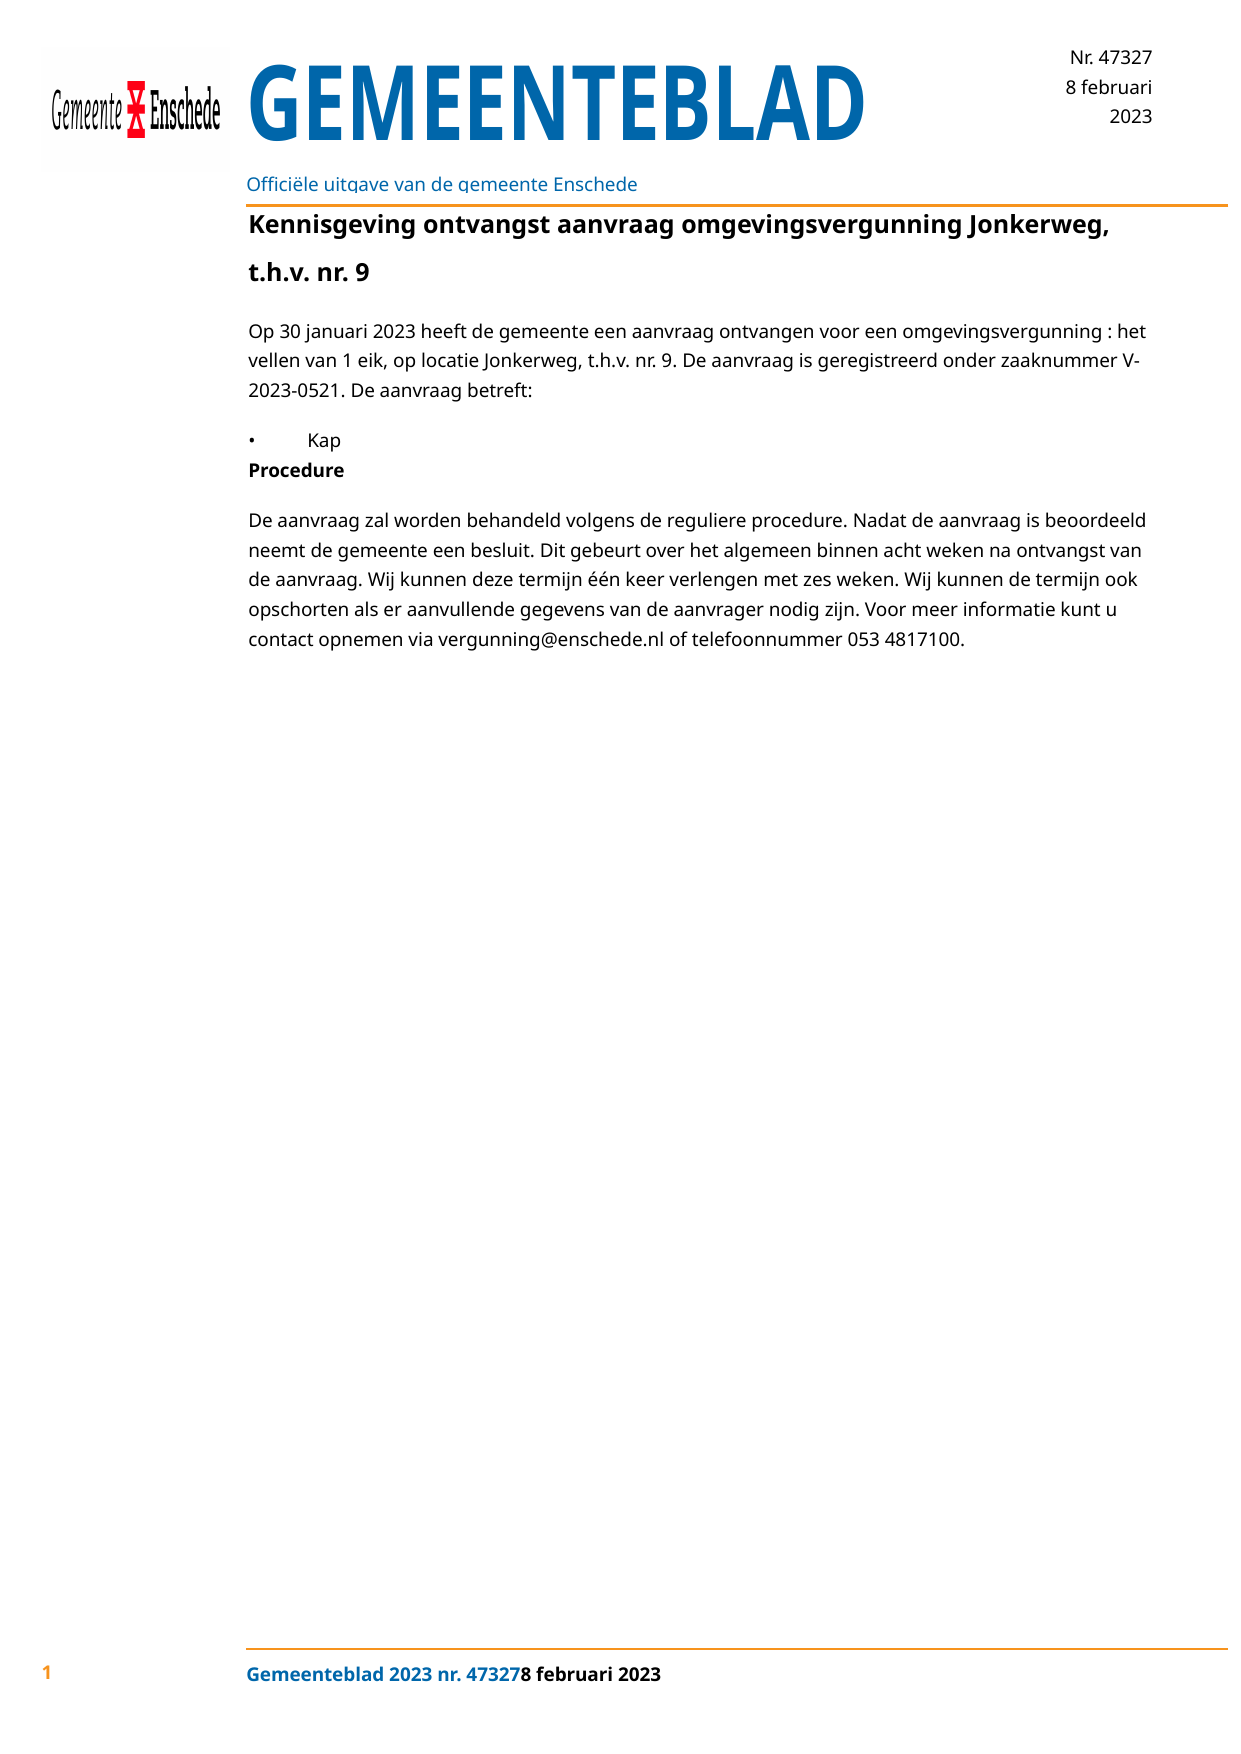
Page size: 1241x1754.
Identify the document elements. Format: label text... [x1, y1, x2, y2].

picture [41, 47, 231, 172]
text Op 30 januari 2023 heeft de gemeente een aanvraag ontvangen voor een omgevingsvergunning : het vellen van 1 eik, op locatie Jonkerweg, t.h.v. nr. 9. De aanvraag is geregistreerd onder zaaknummer V-2023-0521. De aanvraag betreft: [248, 318, 1152, 403]
list Kap [248, 427, 1152, 453]
text Kennisgeving ontvangst aanvraag omgevingsvergunning Jonkerweg, t.h.v. nr. 9 [248, 207, 1152, 288]
text De aanvraag zal worden behandeld volgens de reguliere procedure. Nadat de aanvraag is beoordeeld neemt de gemeente een besluit. Dit gebeurt over het algemeen binnen acht weken na ontvangst van de aanvraag. Wij kunnen deze termijn één keer verlengen met zes weken. Wij kunnen de termijn ook opschorten als er aanvullende gegevens van de aanvrager nodig zijn. Voor meer informatie kunt u contact opnemen via vergunning@enschede.nl of telefoonnummer 053 4817100. [248, 507, 1152, 652]
text Procedure [248, 457, 1152, 483]
